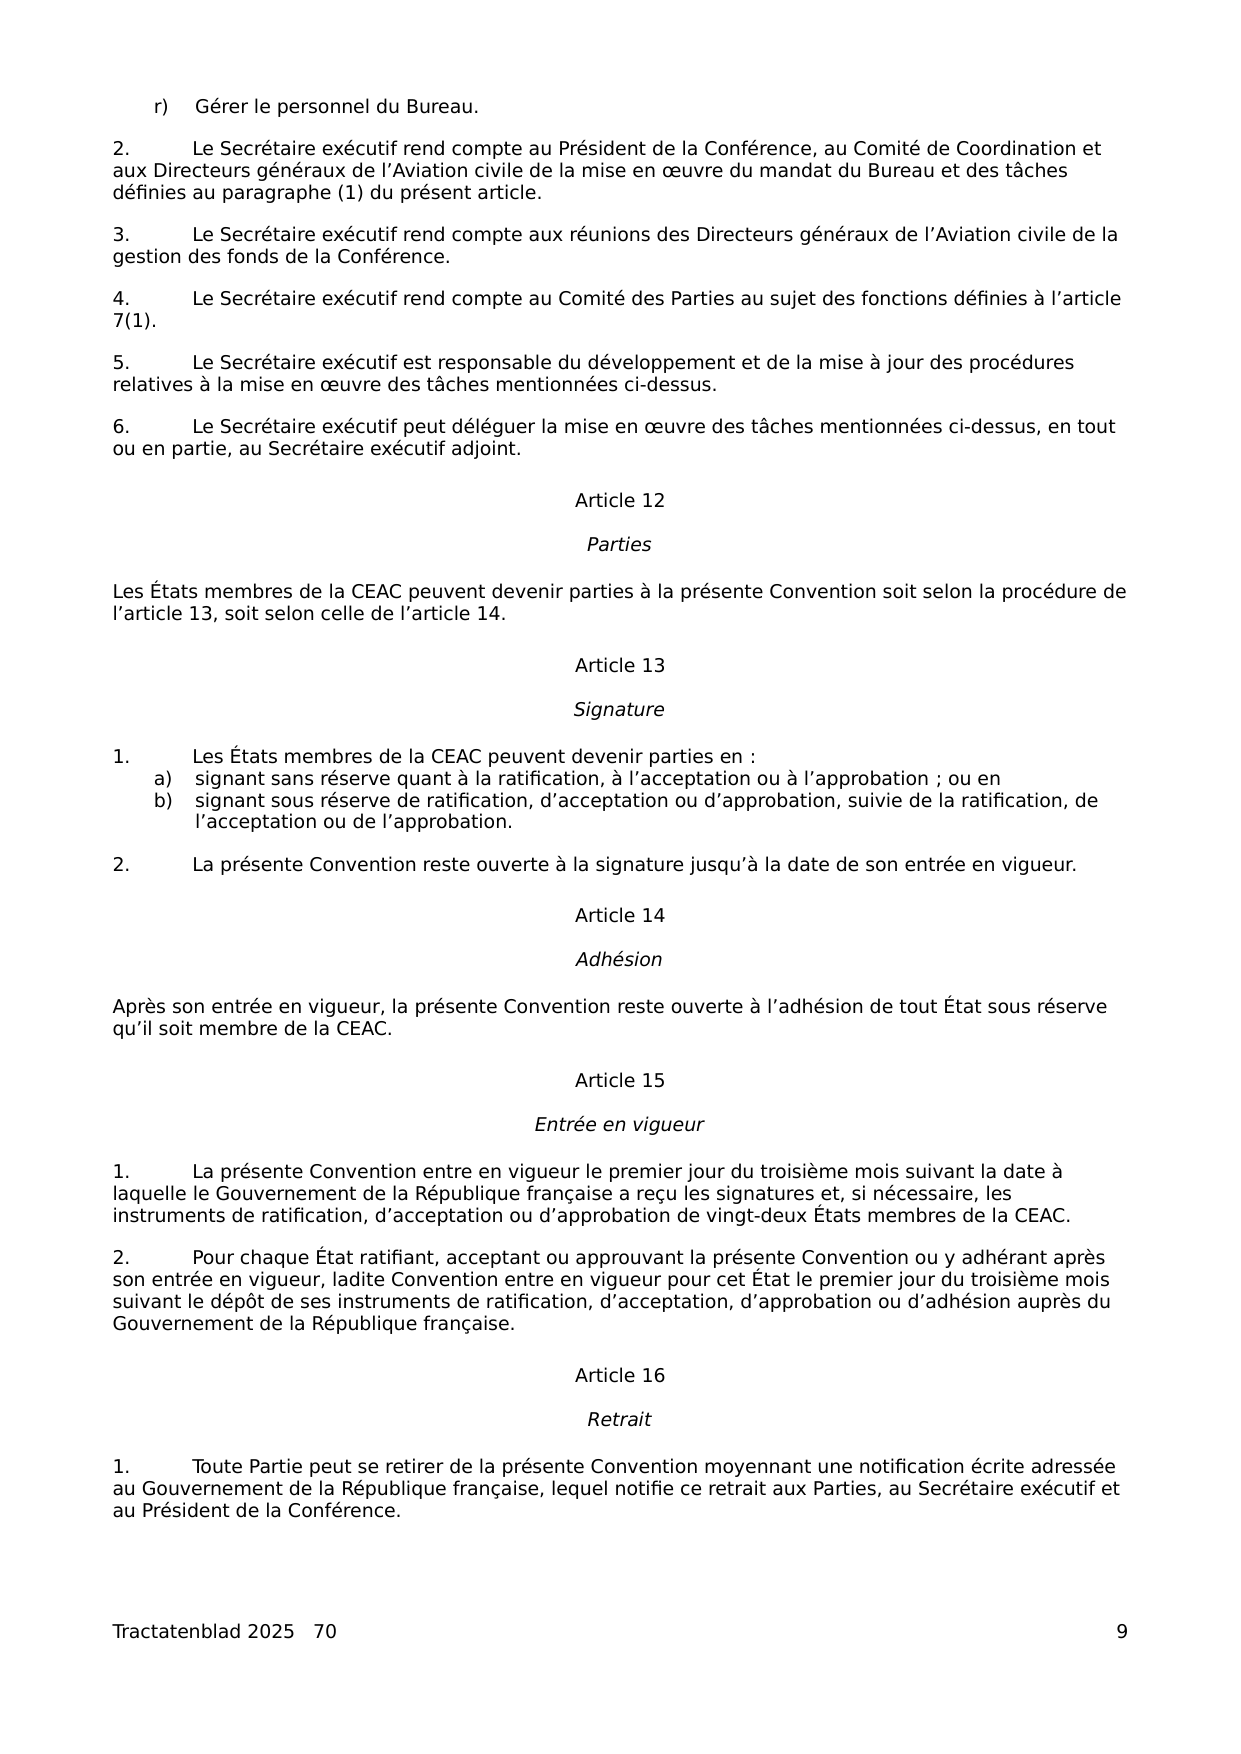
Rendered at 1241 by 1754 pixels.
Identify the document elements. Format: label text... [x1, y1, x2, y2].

text r) Gérer le personnel du Bureau. [153, 96, 1128, 118]
text 2. La présente Convention reste ouverte à la signature jusqu’à la date de son entrée en vigueur. [112, 853, 1128, 875]
text 2. Le Secrétaire exécutif rend compte au Président de la Conférence, au Comité de Coordination et aux Directeurs généraux de l’Aviation civile de la mise en œuvre du mandat du Bureau et des tâches définies au paragraphe (1) du présent article. [112, 138, 1128, 204]
subtitle Article 12 Parties [112, 490, 1128, 556]
text 1. Les États membres de la CEAC peuvent devenir parties en : [112, 746, 1128, 767]
text 4. Le Secrétaire exécutif rend compte au Comité des Parties au sujet des fonctions définies à l’article 7(1). [112, 288, 1128, 332]
text 1. Toute Partie peut se retirer de la présente Convention moyennant une notification écrite adressée au Gouvernement de la République française, lequel notifie ce retrait aux Parties, au Secrétaire exécutif et au Président de la Conférence. [112, 1456, 1128, 1522]
text 2. Pour chaque État ratifiant, acceptant ou approuvant la présente Convention ou y adhérant après son entrée en vigueur, ladite Convention entre en vigueur pour cet État le premier jour du troisième mois suivant le dépôt de ses instruments de ratification, d’acceptation, d’approbation ou d’adhésion auprès du Gouvernement de la République française. [112, 1247, 1128, 1335]
subtitle Article 13 Signature [112, 654, 1128, 721]
text 1. La présente Convention entre en vigueur le premier jour du troisième mois suivant la date à laquelle le Gouvernement de la République française a reçu les signatures et, si nécessaire, les instruments de ratification, d’acceptation ou d’approbation de vingt-deux États membres de la CEAC. [112, 1161, 1128, 1227]
subtitle Article 16 Retrait [112, 1365, 1128, 1431]
text b) signant sous réserve de ratification, d’acceptation ou d’approbation, suivie de la ratification, de l’acceptation ou de l’approbation. [153, 789, 1128, 833]
subtitle Article 15 Entrée en vigueur [112, 1070, 1128, 1136]
text a) signant sans réserve quant à la ratification, à l’acceptation ou à l’approbation ; ou en [153, 767, 1128, 789]
text Les États membres de la CEAC peuvent devenir parties à la présente Convention soit selon la procédure de l’article 13, soit selon celle de l’article 14. [112, 581, 1128, 624]
text 3. Le Secrétaire exécutif rend compte aux réunions des Directeurs généraux de l’Aviation civile de la gestion des fonds de la Conférence. [112, 224, 1128, 268]
subtitle Article 14 Adhésion [112, 905, 1128, 971]
text 5. Le Secrétaire exécutif est responsable du développement et de la mise à jour des procédures relatives à la mise en œuvre des tâches mentionnées ci-dessus. [112, 352, 1128, 396]
text Après son entrée en vigueur, la présente Convention reste ouverte à l’adhésion de tout État sous réserve qu’il soit membre de la CEAC. [112, 996, 1128, 1040]
text 6. Le Secrétaire exécutif peut déléguer la mise en œuvre des tâches mentionnées ci-dessus, en tout ou en partie, au Secrétaire exécutif adjoint. [112, 416, 1128, 460]
